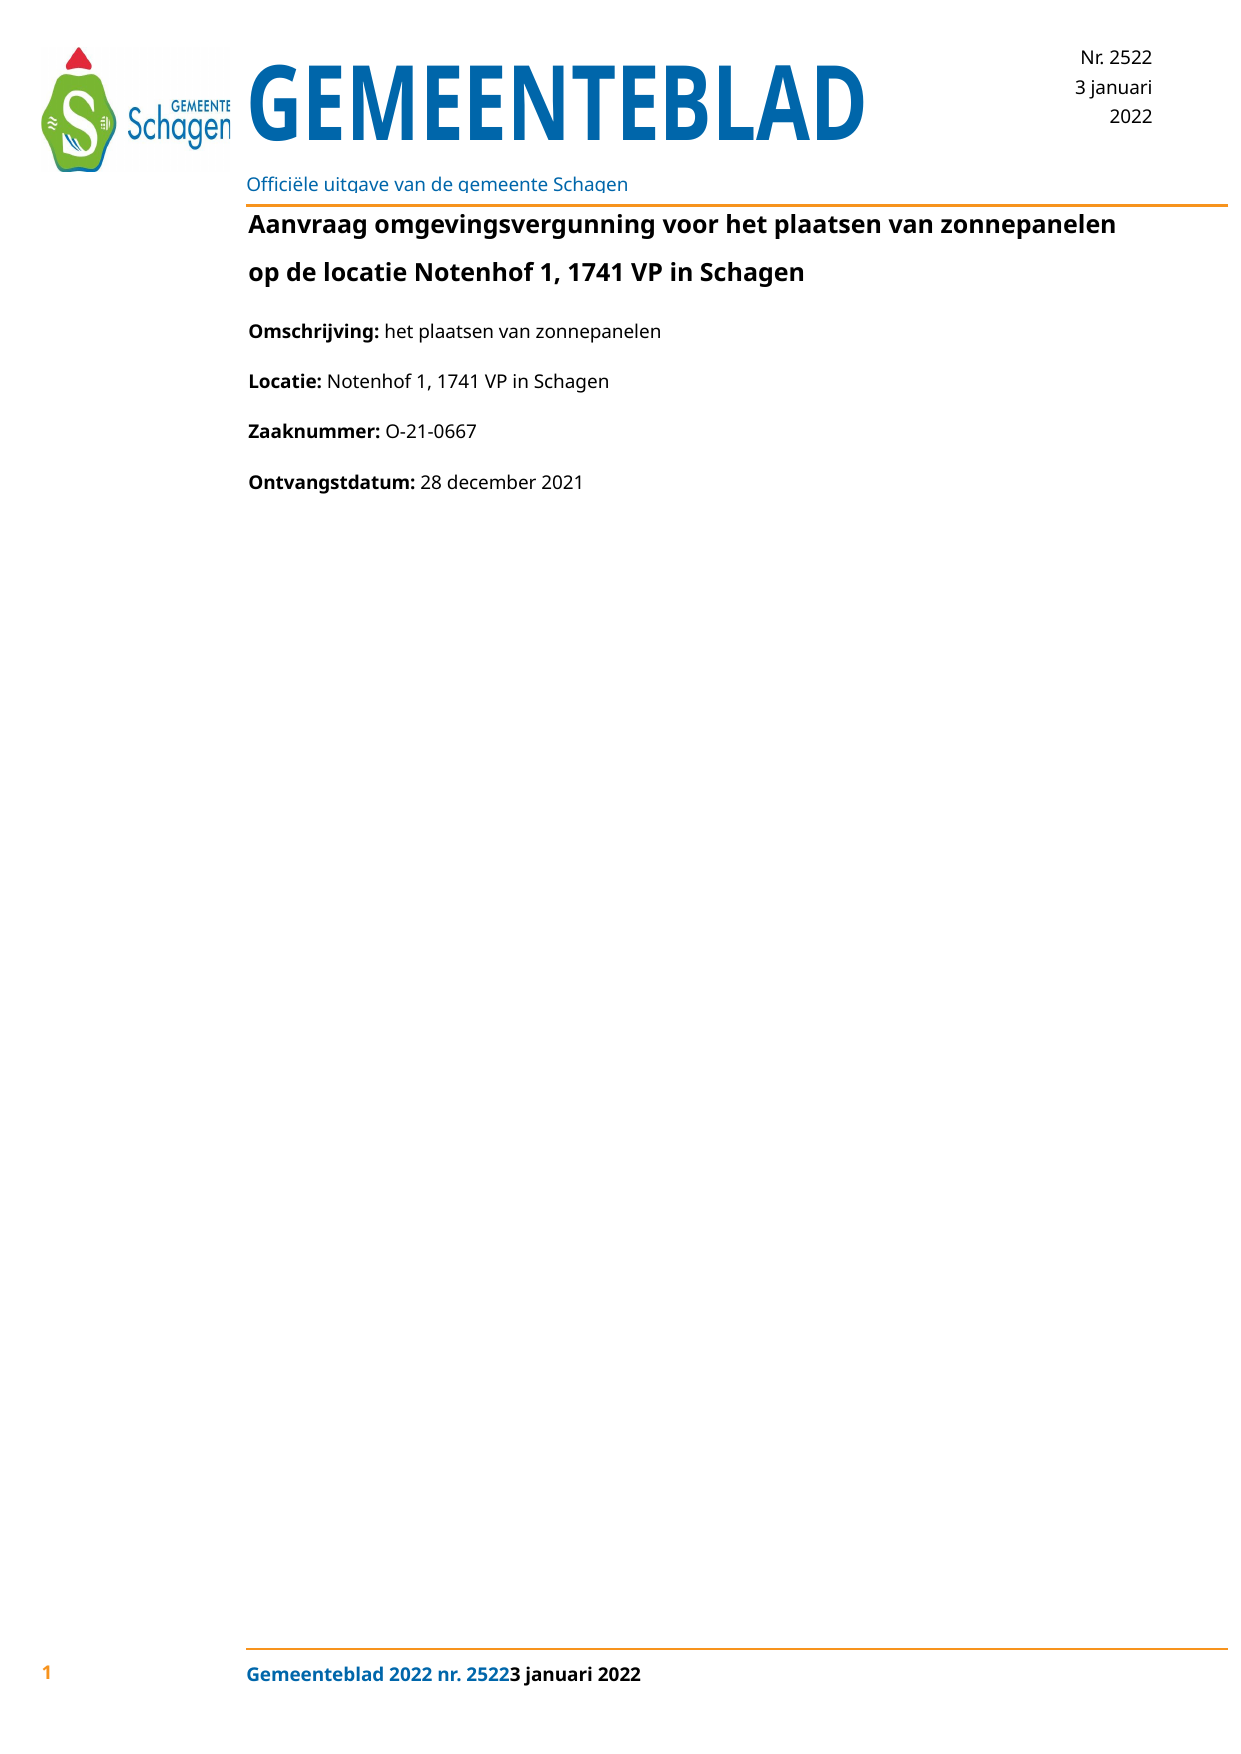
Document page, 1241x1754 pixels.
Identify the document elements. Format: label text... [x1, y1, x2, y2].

text Ontvangstdatum: 28 december 2021 [248, 469, 1152, 495]
text Zaaknummer: O-21-0667 [248, 419, 1152, 444]
text Aanvraag omgevingsvergunning voor het plaatsen van zonnepanelen op de locatie Notenhof 1, 1741 VP in Schagen [248, 207, 1152, 288]
text Omschrijving: het plaatsen van zonnepanelen [248, 318, 1152, 344]
picture [41, 47, 231, 172]
text Locatie: Notenhof 1, 1741 VP in Schagen [248, 368, 1152, 394]
